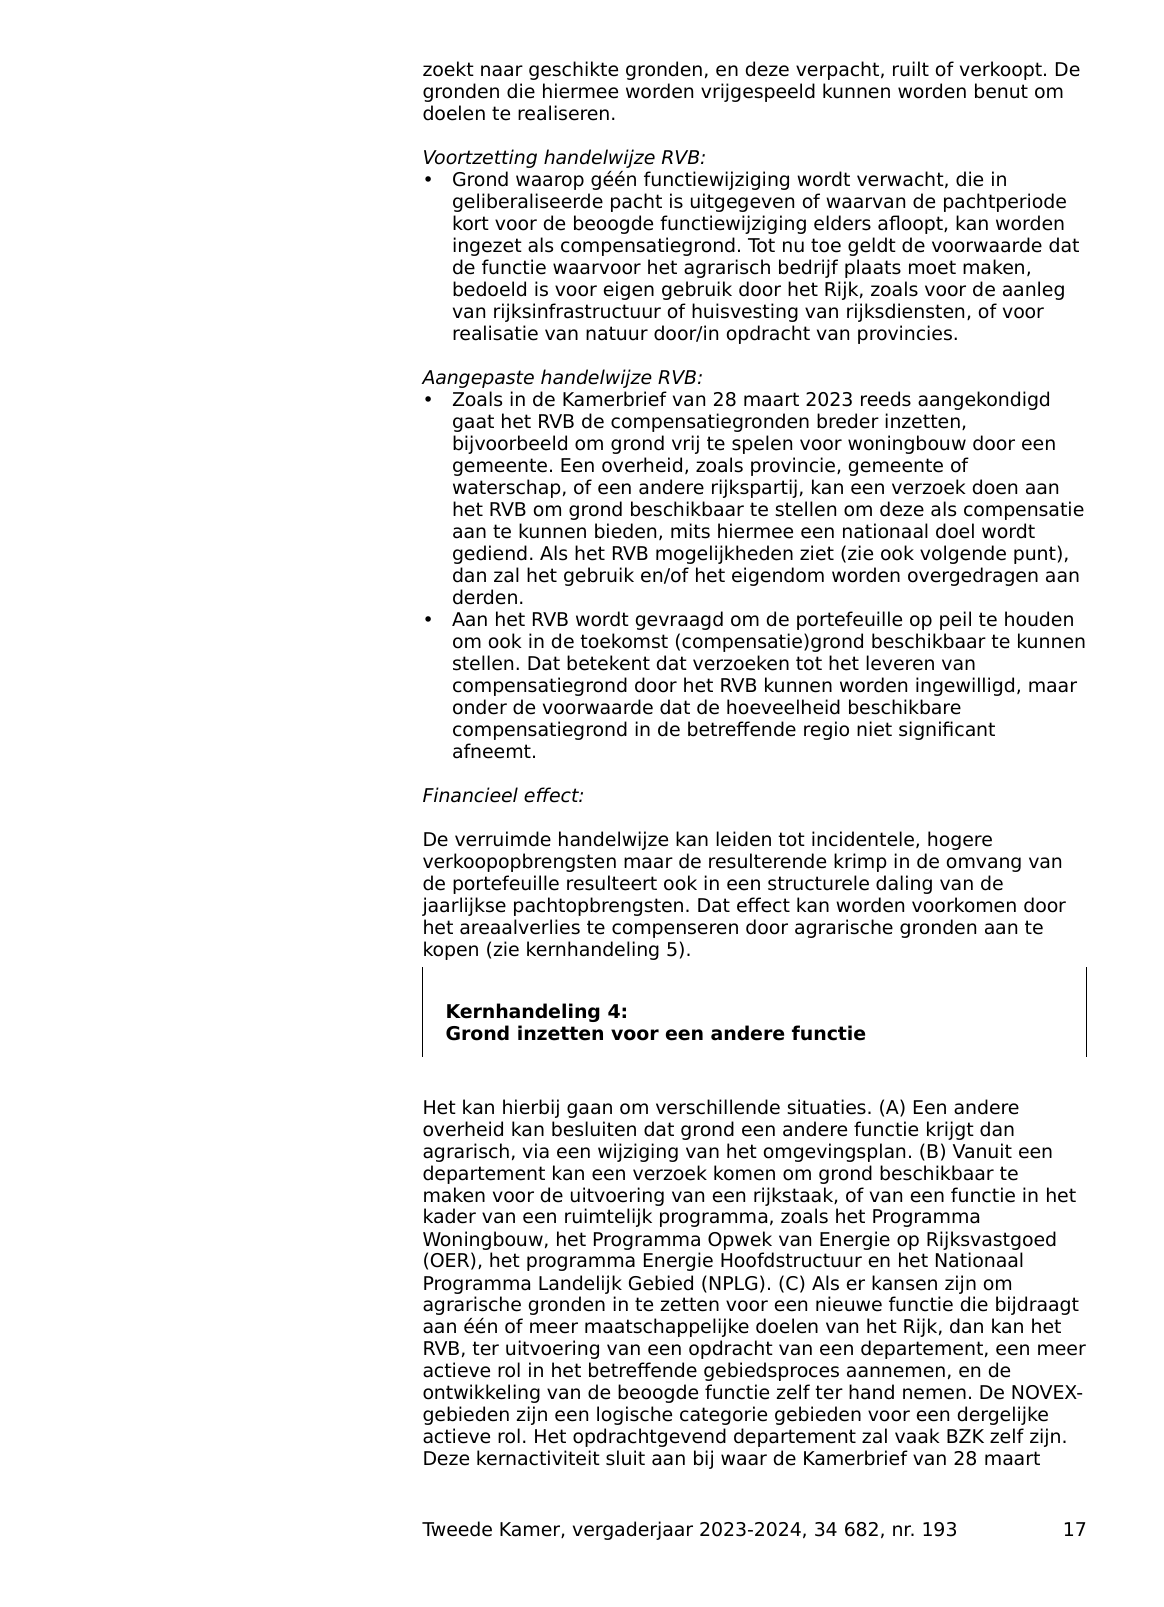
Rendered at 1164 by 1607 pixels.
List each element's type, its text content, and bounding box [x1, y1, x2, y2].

text Voortzetting handelwijze RVB: [422, 147, 1087, 169]
text Aangepaste handelwijze RVB: [422, 367, 1087, 389]
text • Zoals in de Kamerbrief van 28 maart 2023 reeds aangekondigd gaat het RVB de compensatiegronden breder inzetten, bijvoorbeeld om grond vrij te spelen voor woningbouw door een gemeente. Een overheid, zoals provincie, gemeente of waterschap, of een andere rijkspartij, kan een verzoek doen aan het RVB om grond beschikbaar te stellen om deze als compensatie aan te kunnen bieden, mits hiermee een nationaal doel wordt gediend. Als het RVB mogelijkheden ziet (zie ook volgende punt), dan zal het gebruik en/of het eigendom worden overgedragen aan derden. [422, 389, 1087, 609]
text • Aan het RVB wordt gevraagd om de portefeuille op peil te houden om ook in de toekomst (compensatie)grond beschikbaar te kunnen stellen. Dat betekent dat verzoeken tot het leveren van compensatiegrond door het RVB kunnen worden ingewilligd, maar onder de voorwaarde dat de hoeveelheid beschikbare compensatiegrond in de betreffende regio niet significant afneemt. [422, 609, 1087, 763]
text De verruimde handelwijze kan leiden tot incidentele, hogere verkoopopbrengsten maar de resulterende krimp in de omvang van de portefeuille resulteert ook in een structurele daling van de jaarlijkse pachtopbrengsten. Dat effect kan worden voorkomen door het areaalverlies te compenseren door agrarische gronden aan te kopen (zie kernhandeling 5). [422, 829, 1087, 961]
table_header Kernhandeling 4: Grond inzetten voor een andere functie [423, 967, 1086, 1057]
subtitle Financieel effect: [422, 785, 1087, 807]
text Het kan hierbij gaan om verschillende situaties. (A) Een andere overheid kan besluiten dat grond een andere functie krijgt dan agrarisch, via een wijziging van het omgevingsplan. (B) Vanuit een departement kan een verzoek komen om grond beschikbaar te maken voor de uitvoering van een rijkstaak, of van een functie in het kader van een ruimtelijk programma, zoals het Programma Woningbouw, het Programma Opwek van Energie op Rijksvastgoed (OER), het programma Energie Hoofdstructuur en het Nationaal Programma Landelijk Gebied (NPLG). (C) Als er kansen zijn om agrarische gronden in te zetten voor een nieuwe functie die bijdraagt aan één of meer maatschappelijke doelen van het Rijk, dan kan het RVB, ter uitvoering van een opdracht van een departement, een meer actieve rol in het betreffende gebiedsproces aannemen, en de ontwikkeling van de beoogde functie zelf ter hand nemen. De NOVEX-gebieden zijn een logische categorie gebieden voor een dergelijke actieve rol. Het opdrachtgevend departement zal vaak BZK zelf zijn. Deze kernactiviteit sluit aan bij waar de Kamerbrief van 28 maart [422, 1097, 1087, 1470]
text zoekt naar geschikte gronden, en deze verpacht, ruilt of verkoopt. De gronden die hiermee worden vrijgespeeld kunnen worden benut om doelen te realiseren. [422, 59, 1087, 125]
text • Grond waarop géén functiewijziging wordt verwacht, die in geliberaliseerde pacht is uitgegeven of waarvan de pachtperiode kort voor de beoogde functiewijziging elders afloopt, kan worden ingezet als compensatiegrond. Tot nu toe geldt de voorwaarde dat de functie waarvoor het agrarisch bedrijf plaats moet maken, bedoeld is voor eigen gebruik door het Rijk, zoals voor de aanleg van rijksinfrastructuur of huisvesting van rijksdiensten, of voor realisatie van natuur door/in opdracht van provincies. [422, 169, 1087, 345]
